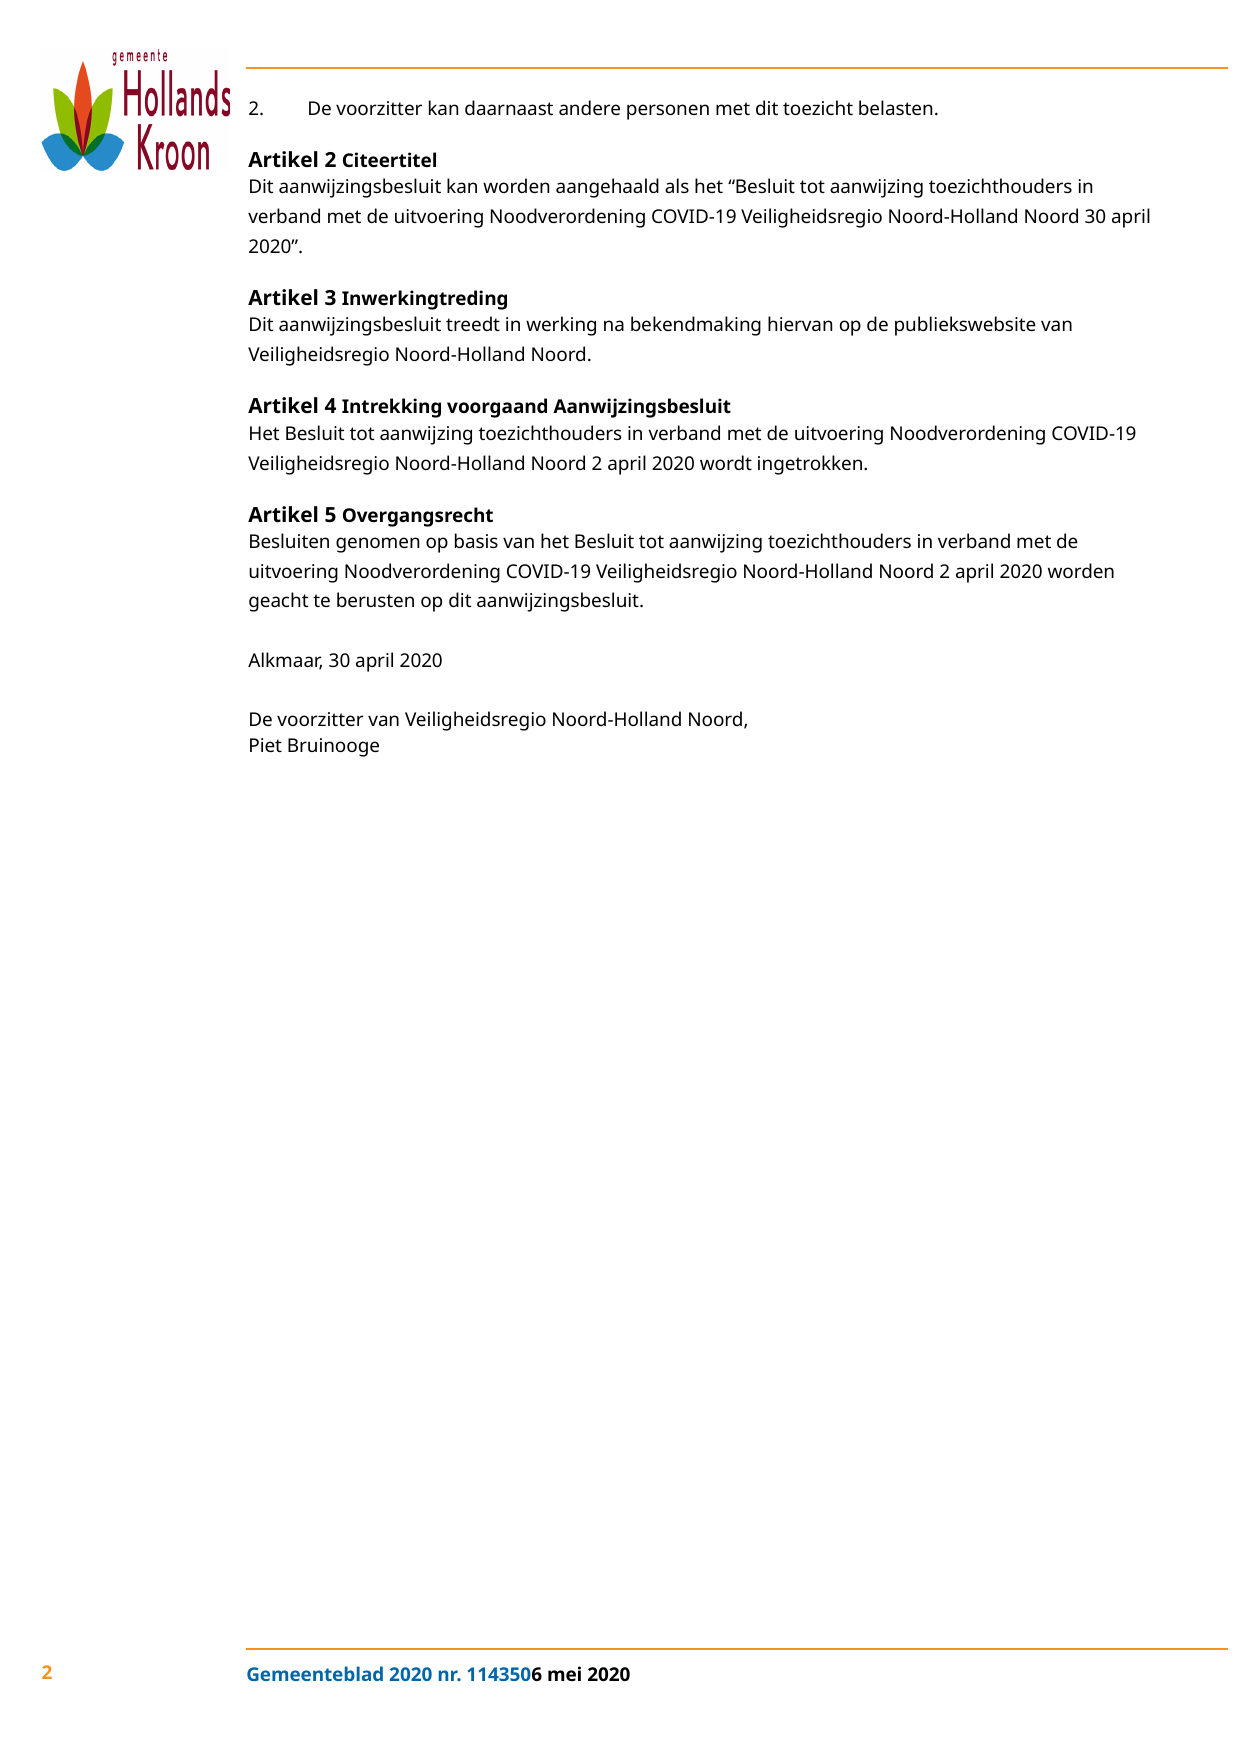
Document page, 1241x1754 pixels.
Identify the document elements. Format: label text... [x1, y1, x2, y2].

text Alkmaar, 30 april 2020 [248, 647, 1152, 673]
text Piet Bruinooge [248, 732, 1152, 757]
text Artikel 3 Inwerkingtreding [248, 283, 1152, 312]
text Artikel 4 Intrekking voorgaand Aanwijzingsbesluit [248, 392, 1152, 420]
list De voorzitter kan daarnaast andere personen met dit toezicht belasten. [248, 95, 1152, 121]
text Dit aanwijzingsbesluit kan worden aangehaald als het “Besluit tot aanwijzing toezichthouders in verband met de uitvoering Noodverordening COVID-19 Veiligheidsregio Noord-Holland Noord 30 april 2020”. [248, 174, 1152, 258]
text Dit aanwijzingsbesluit treedt in werking na bekendmaking hiervan op de publiekswebsite van Veiligheidsregio Noord-Holland Noord. [248, 312, 1152, 367]
picture [41, 47, 231, 172]
text Artikel 5 Overgangsrecht [248, 500, 1152, 528]
text Het Besluit tot aanwijzing toezichthouders in verband met de uitvoering Noodverordening COVID-19 Veiligheidsregio Noord-Holland Noord 2 april 2020 wordt ingetrokken. [248, 420, 1152, 475]
text De voorzitter van Veiligheidsregio Noord-Holland Noord, [248, 706, 1152, 732]
text Artikel 2 Citeertitel [248, 145, 1152, 174]
text Besluiten genomen op basis van het Besluit tot aanwijzing toezichthouders in verband met de uitvoering Noodverordening COVID-19 Veiligheidsregio Noord-Holland Noord 2 april 2020 worden geacht te berusten op dit aanwijzingsbesluit. [248, 528, 1152, 613]
